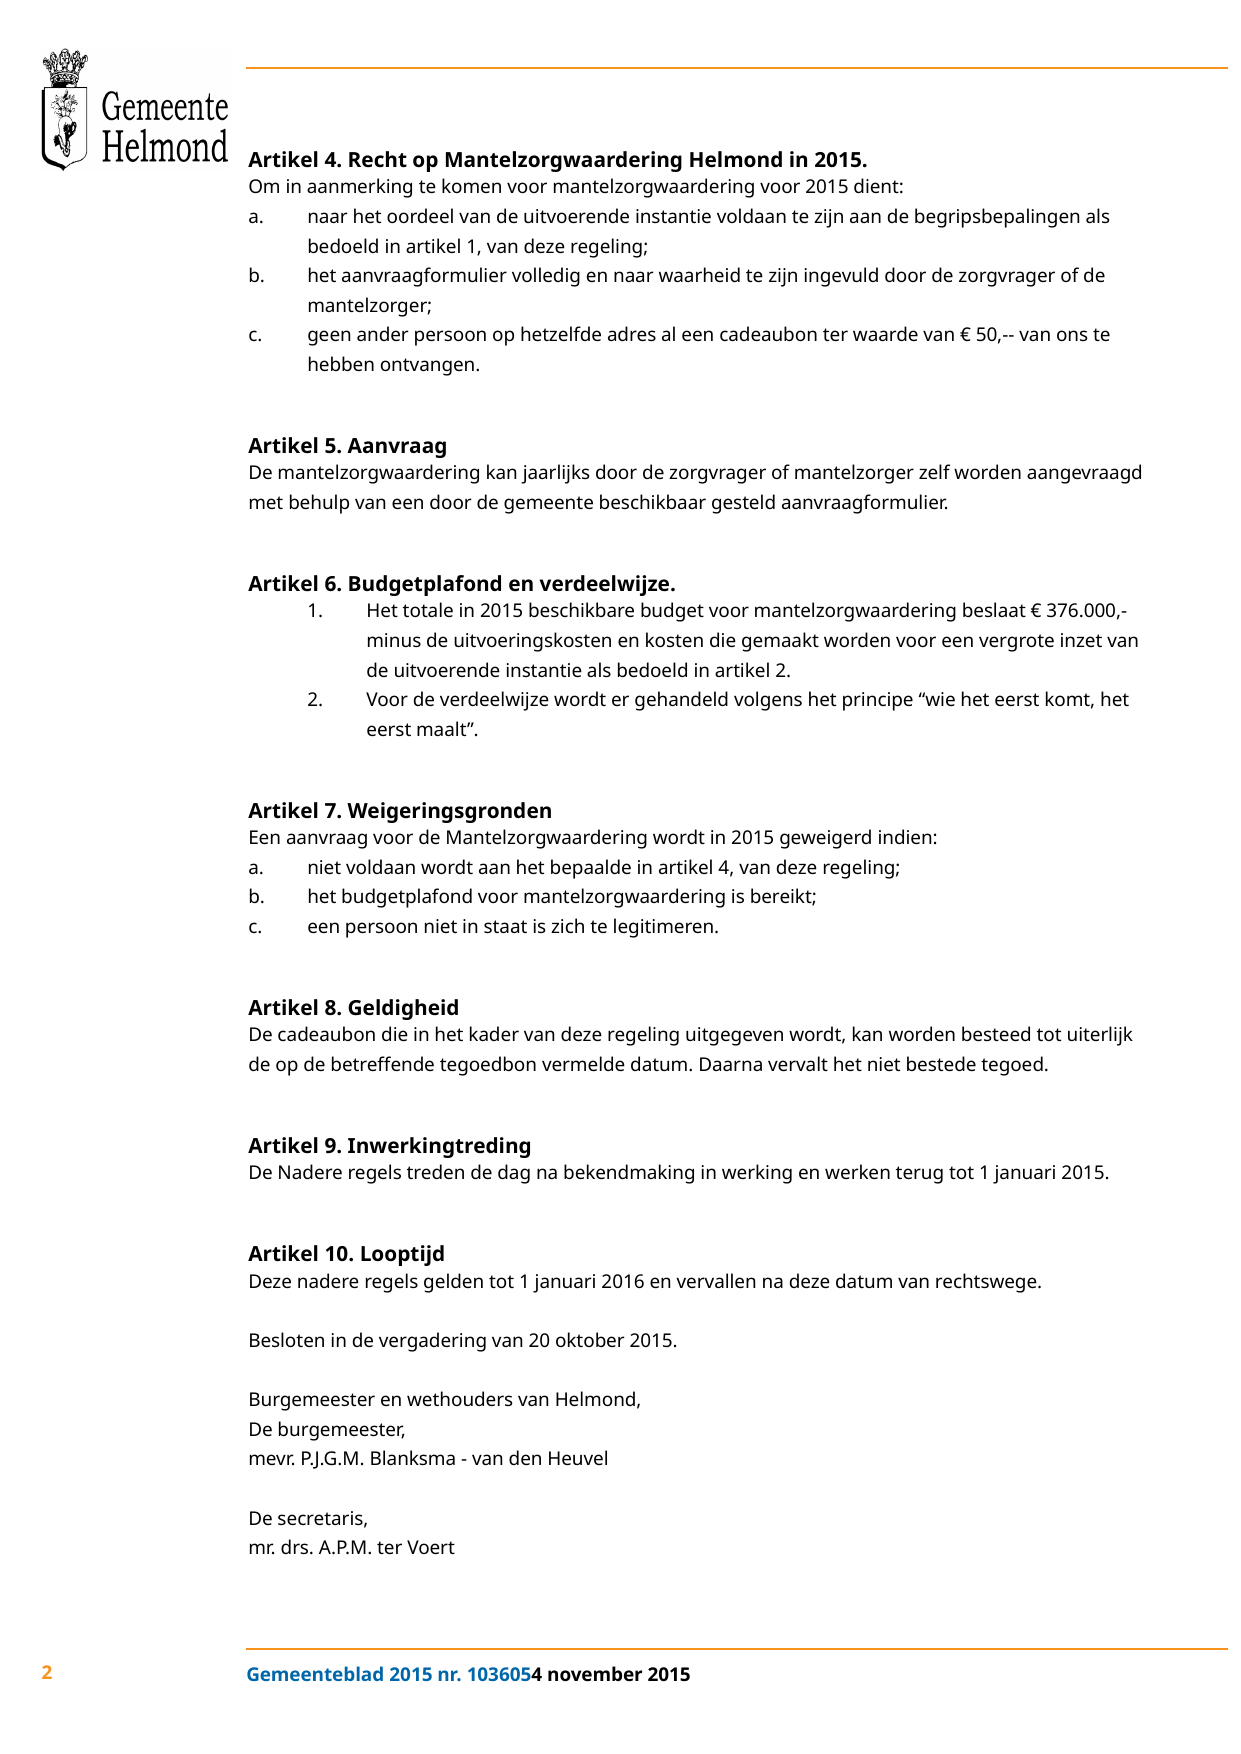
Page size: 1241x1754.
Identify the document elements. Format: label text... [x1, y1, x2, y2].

text Artikel 4. Recht op Mantelzorgwaardering Helmond in 2015. [248, 145, 1152, 174]
text Artikel 8. Geldigheid [248, 993, 1152, 1022]
list geen ander persoon op hetzelfde adres al een cadeaubon ter waarde van € 50,-- van ons te hebben ontvangen. [248, 322, 1152, 377]
list het aanvraagformulier volledig en naar waarheid te zijn ingevuld door de zorgvrager of de mantelzorger; [248, 262, 1152, 318]
picture [41, 47, 231, 172]
text Artikel 9. Inwerkingtreding [248, 1131, 1152, 1159]
text De mantelzorgwaardering kan jaarlijks door de zorgvrager of mantelzorger zelf worden aangevraagd met behulp van een door de gemeente beschikbaar gesteld aanvraagformulier. [248, 459, 1152, 515]
text De cadeaubon die in het kader van deze regeling uitgegeven wordt, kan worden besteed tot uiterlijk de op de betreffende tegoedbon vermelde datum. Daarna vervalt het niet bestede tegoed. [248, 1022, 1152, 1077]
list niet voldaan wordt aan het bepaalde in artikel 4, van deze regeling; [248, 854, 1152, 880]
text De burgemeester, [248, 1416, 1152, 1442]
list het budgetplafond voor mantelzorgwaardering is bereikt; [248, 883, 1152, 909]
text Om in aanmerking te komen voor mantelzorgwaardering voor 2015 dient: [248, 174, 1152, 199]
text mr. drs. A.P.M. ter Voert [248, 1534, 1152, 1560]
text Artikel 5. Aanvraag [248, 431, 1152, 459]
list een persoon niet in staat is zich te legitimeren. [248, 913, 1152, 939]
list naar het oordeel van de uitvoerende instantie voldaan te zijn aan de begripsbepalingen als bedoeld in artikel 1, van deze regeling; [248, 203, 1152, 258]
list Voor de verdeelwijze wordt er gehandeld volgens het principe “wie het eerst komt, het eerst maalt”. [307, 686, 1152, 742]
list Het totale in 2015 beschikbare budget voor mantelzorgwaardering beslaat € 376.000,-minus de uitvoeringskosten en kosten die gemaakt worden voor een vergrote inzet van de uitvoerende instantie als bedoeld in artikel 2. [307, 598, 1152, 682]
text De Nadere regels treden de dag na bekendmaking in werking en werken terug tot 1 januari 2015. [248, 1159, 1152, 1185]
text De secretaris, [248, 1505, 1152, 1530]
text mevr. P.J.G.M. Blanksma - van den Heuvel [248, 1446, 1152, 1471]
text Besloten in de vergadering van 20 oktober 2015. [248, 1327, 1152, 1353]
text Artikel 7. Weigeringsgronden [248, 796, 1152, 824]
text Artikel 6. Budgetplafond en verdeelwijze. [248, 569, 1152, 598]
text Burgemeester en wethouders van Helmond, [248, 1386, 1152, 1412]
text Een aanvraag voor de Mantelzorgwaardering wordt in 2015 geweigerd indien: [248, 824, 1152, 850]
text Deze nadere regels gelden tot 1 januari 2016 en vervallen na deze datum van rechtswege. [248, 1268, 1152, 1294]
text Artikel 10. Looptijd [248, 1239, 1152, 1268]
